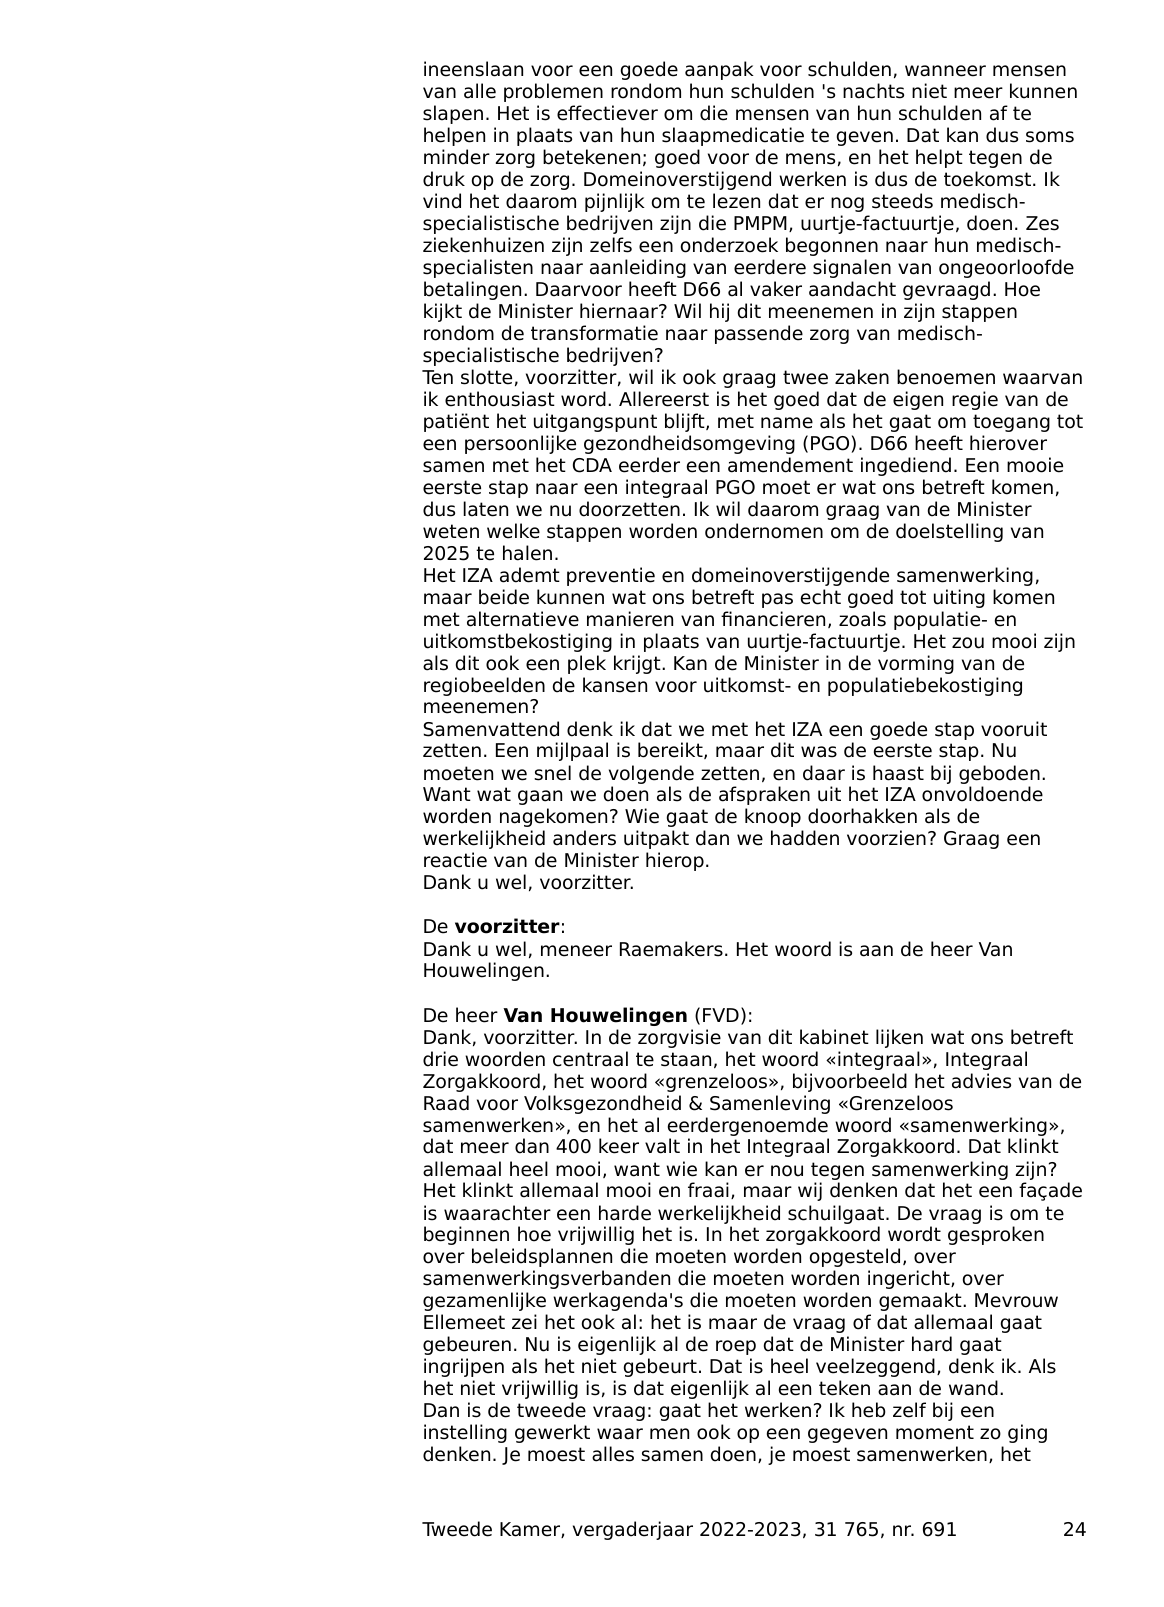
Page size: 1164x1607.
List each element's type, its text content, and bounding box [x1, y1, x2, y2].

text Samenvattend denk ik dat we met het IZA een goede stap vooruit zetten. Een mijlpaal is bereikt, maar dit was de eerste stap. Nu moeten we snel de volgende zetten, en daar is haast bij geboden. Want wat gaan we doen als de afspraken uit het IZA onvoldoende worden nagekomen? Wie gaat de knoop doorhakken als de werkelijkheid anders uitpakt dan we hadden voorzien? Graag een reactie van de Minister hierop. [422, 718, 1087, 872]
text Het IZA ademt preventie en domeinoverstijgende samenwerking, maar beide kunnen wat ons betreft pas echt goed tot uiting komen met alternatieve manieren van financieren, zoals populatie- en uitkomstbekostiging in plaats van uurtje-factuurtje. Het zou mooi zijn als dit ook een plek krijgt. Kan de Minister in de vorming van de regiobeelden de kansen voor uitkomst- en populatiebekostiging meenemen? [422, 564, 1087, 718]
text ineenslaan voor een goede aanpak voor schulden, wanneer mensen van alle problemen rondom hun schulden 's nachts niet meer kunnen slapen. Het is effectiever om die mensen van hun schulden af te helpen in plaats van hun slaapmedicatie te geven. Dat kan dus soms minder zorg betekenen; goed voor de mens, en het helpt tegen de druk op de zorg. Domeinoverstijgend werken is dus de toekomst. Ik vind het daarom pijnlijk om te lezen dat er nog steeds medisch-specialistische bedrijven zijn die PMPM, uurtje-factuurtje, doen. Zes ziekenhuizen zijn zelfs een onderzoek begonnen naar hun medisch-specialisten naar aanleiding van eerdere signalen van ongeoorloofde betalingen. Daarvoor heeft D66 al vaker aandacht gevraagd. Hoe kijkt de Minister hiernaar? Wil hij dit meenemen in zijn stappen rondom de transformatie naar passende zorg van medisch-specialistische bedrijven? [422, 59, 1087, 367]
text De heer Van Houwelingen (FVD): [422, 1004, 1087, 1027]
text Dank u wel, meneer Raemakers. Het woord is aan de heer Van Houwelingen. [422, 938, 1087, 982]
text De voorzitter: [422, 916, 1087, 938]
text Ten slotte, voorzitter, wil ik ook graag twee zaken benoemen waarvan ik enthousiast word. Allereerst is het goed dat de eigen regie van de patiënt het uitgangspunt blijft, met name als het gaat om toegang tot een persoonlijke gezondheidsomgeving (PGO). D66 heeft hierover samen met het CDA eerder een amendement ingediend. Een mooie eerste stap naar een integraal PGO moet er wat ons betreft komen, dus laten we nu doorzetten. Ik wil daarom graag van de Minister weten welke stappen worden ondernomen om de doelstelling van 2025 te halen. [422, 367, 1087, 564]
text Dan is de tweede vraag: gaat het werken? Ik heb zelf bij een instelling gewerkt waar men ook op een gegeven moment zo ging denken. Je moest alles samen doen, je moest samenwerken, het [422, 1400, 1087, 1466]
text Dank u wel, voorzitter. [422, 872, 1087, 894]
text Dank, voorzitter. In de zorgvisie van dit kabinet lijken wat ons betreft drie woorden centraal te staan, het woord «integraal», Integraal Zorgakkoord, het woord «grenzeloos», bijvoorbeeld het advies van de Raad voor Volksgezondheid & Samenleving «Grenzeloos samenwerken», en het al eerdergenoemde woord «samenwerking», dat meer dan 400 keer valt in het Integraal Zorgakkoord. Dat klinkt allemaal heel mooi, want wie kan er nou tegen samenwerking zijn? Het klinkt allemaal mooi en fraai, maar wij denken dat het een façade is waarachter een harde werkelijkheid schuilgaat. De vraag is om te beginnen hoe vrijwillig het is. In het zorgakkoord wordt gesproken over beleidsplannen die moeten worden opgesteld, over samenwerkingsverbanden die moeten worden ingericht, over gezamenlijke werkagenda's die moeten worden gemaakt. Mevrouw Ellemeet zei het ook al: het is maar de vraag of dat allemaal gaat gebeuren. Nu is eigenlijk al de roep dat de Minister hard gaat ingrijpen als het niet gebeurt. Dat is heel veelzeggend, denk ik. Als het niet vrijwillig is, is dat eigenlijk al een teken aan de wand. [422, 1027, 1087, 1400]
